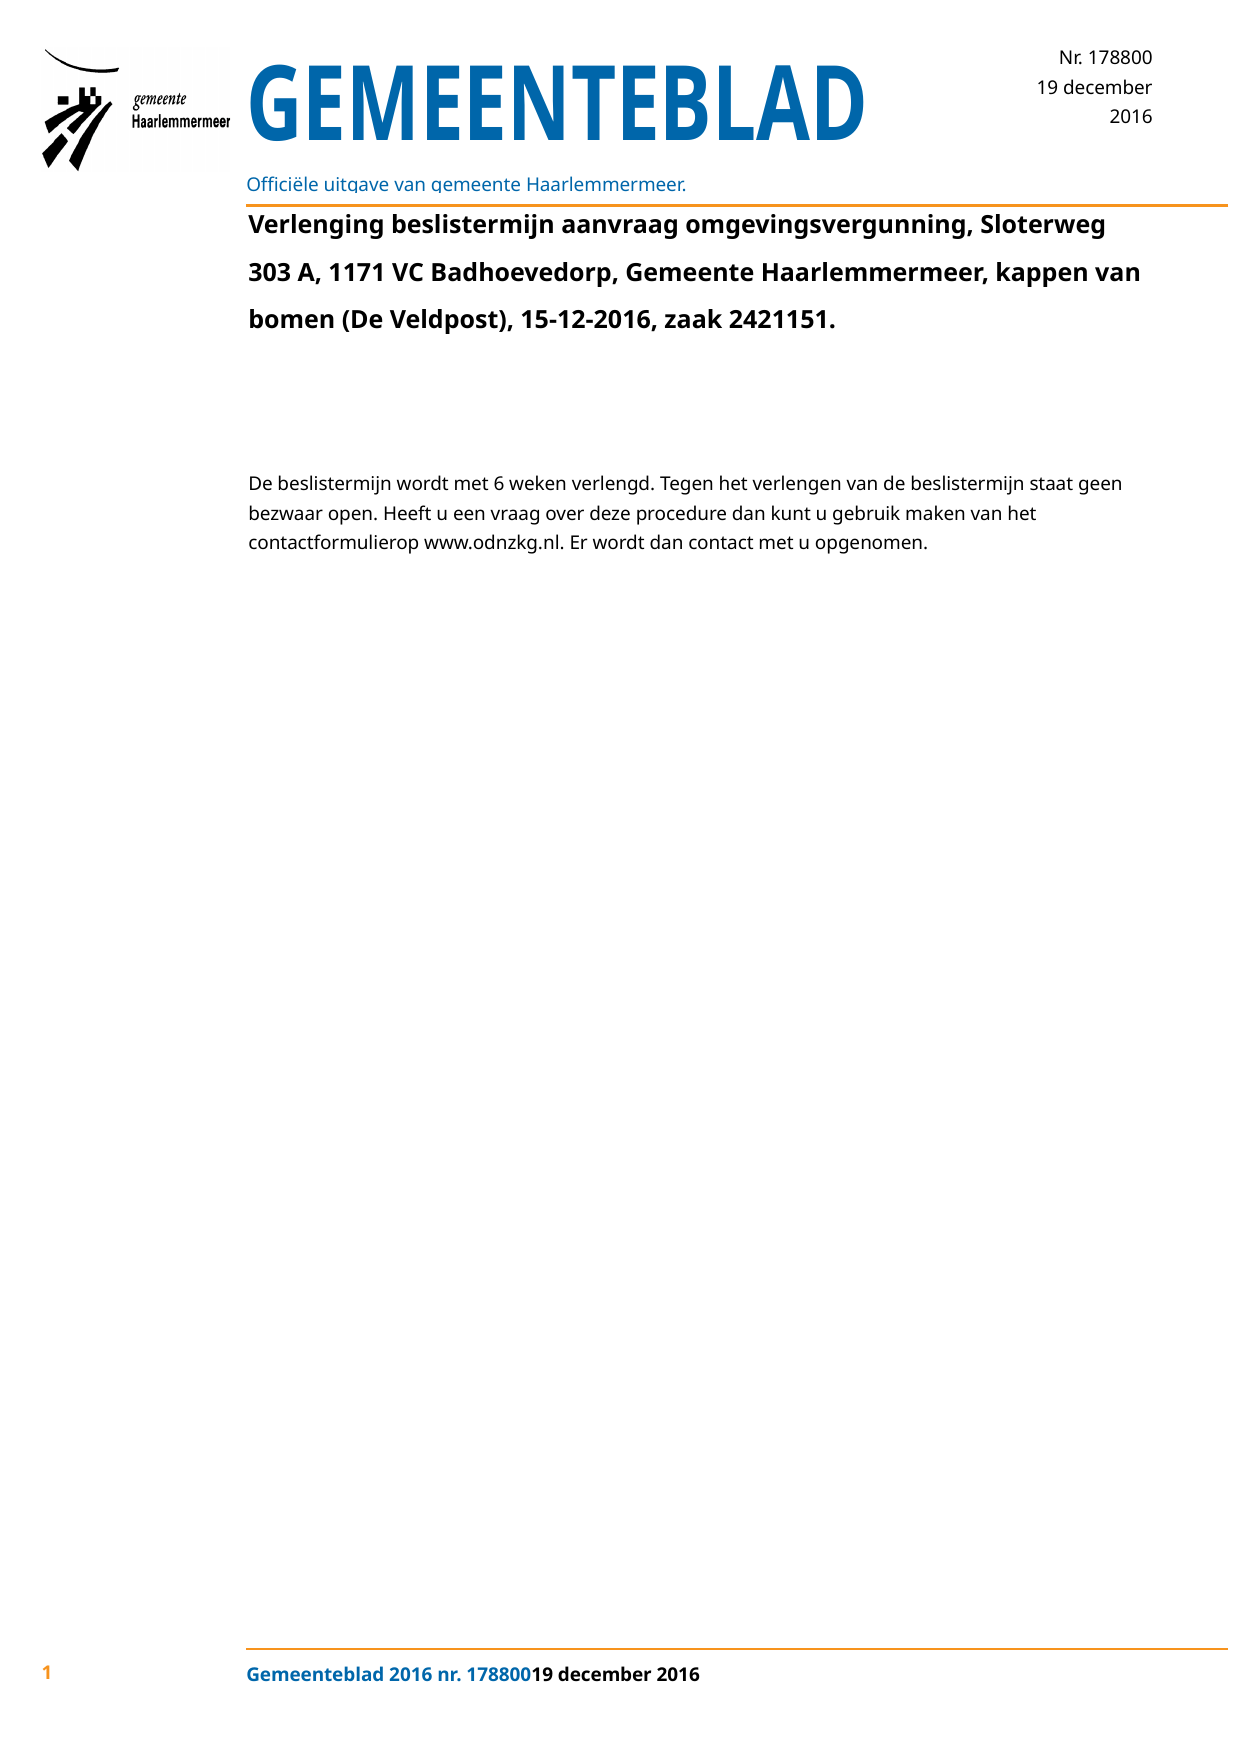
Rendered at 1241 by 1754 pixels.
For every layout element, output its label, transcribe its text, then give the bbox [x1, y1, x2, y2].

text De beslistermijn wordt met 6 weken verlengd. Tegen het verlengen van de beslistermijn staat geen bezwaar open. Heeft u een vraag over deze procedure dan kunt u gebruik maken van het contactformulierop www.odnzkg.nl. Er wordt dan contact met u opgenomen. [248, 470, 1152, 555]
text Verlenging beslistermijn aanvraag omgevingsvergunning, Sloterweg 303 A, 1171 VC Badhoevedorp, Gemeente Haarlemmermeer, kappen van bomen (De Veldpost), 15-12-2016, zaak 2421151. [248, 207, 1152, 336]
picture [41, 47, 231, 172]
